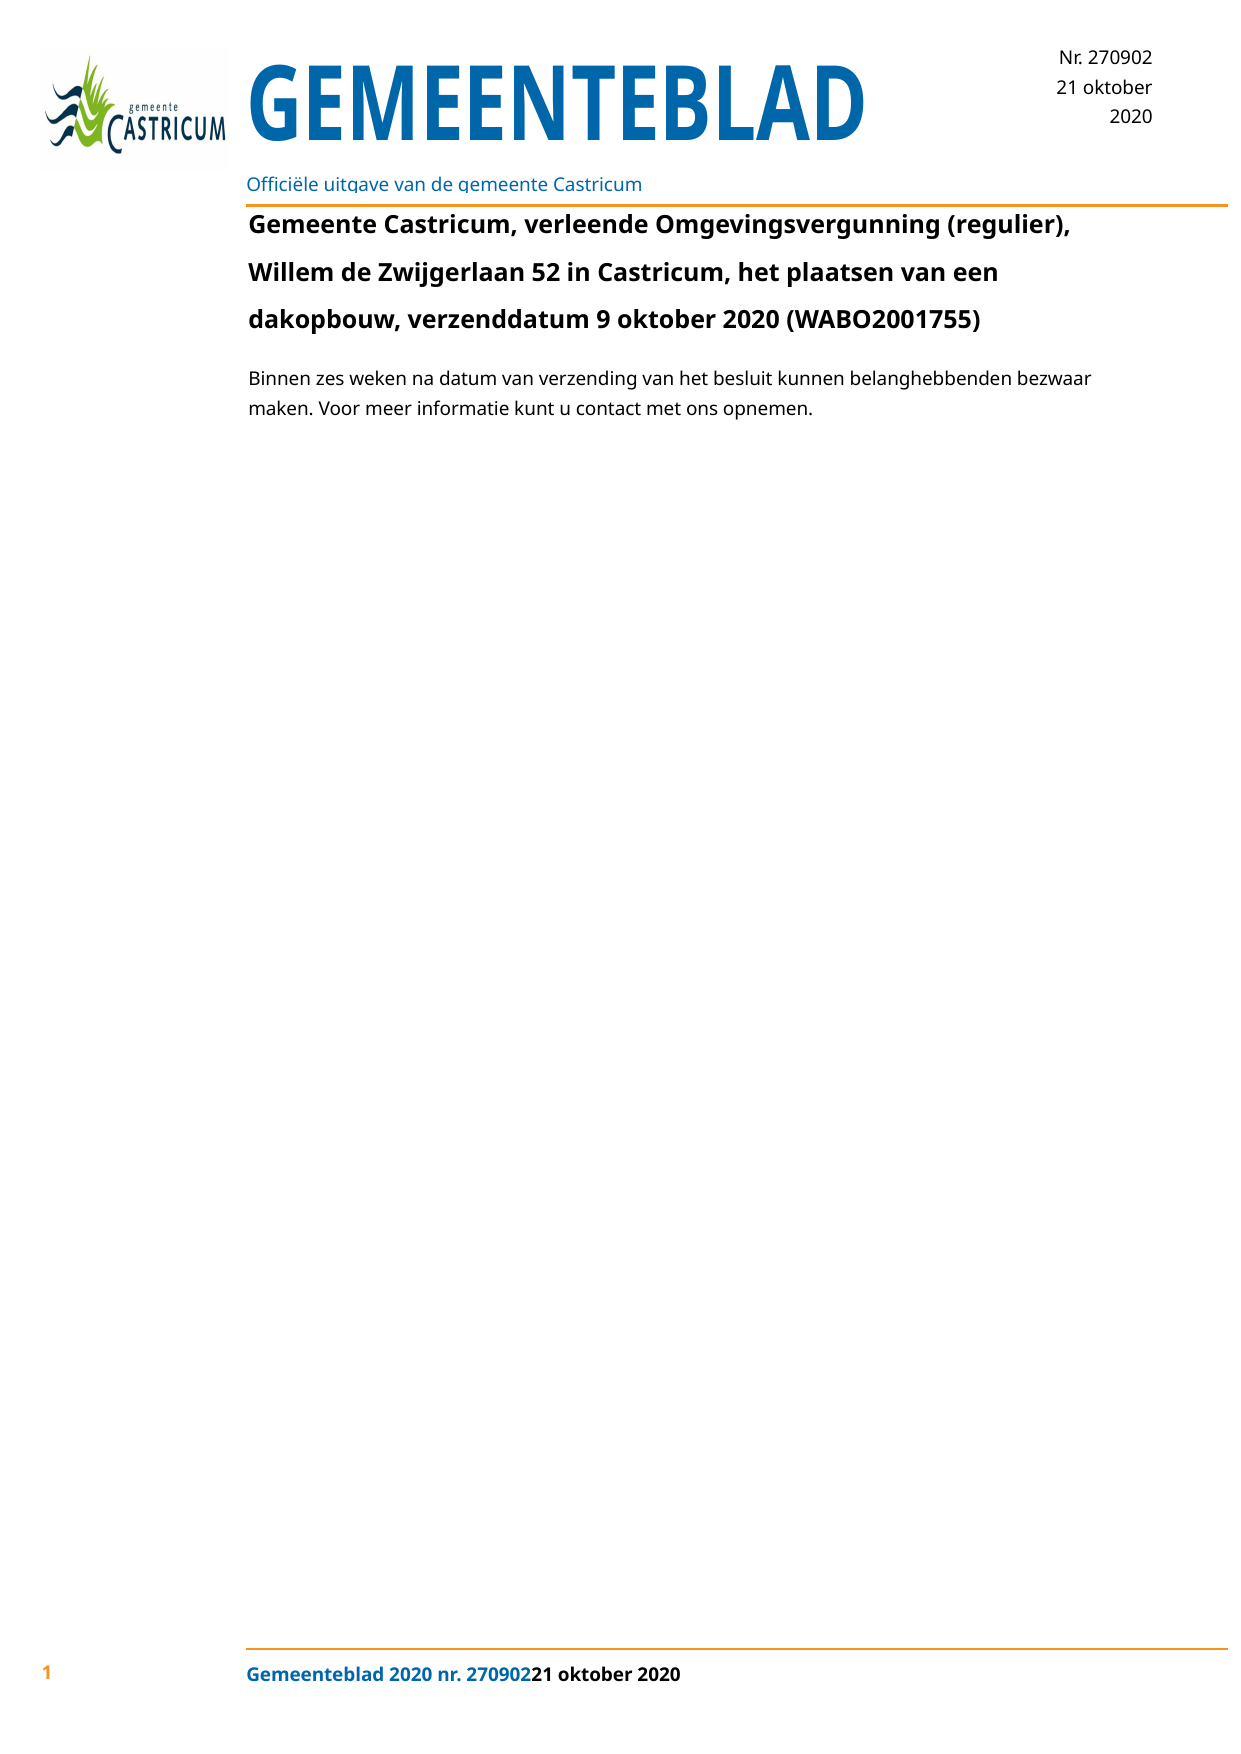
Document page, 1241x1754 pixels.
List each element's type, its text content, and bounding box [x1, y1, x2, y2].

text Binnen zes weken na datum van verzending van het besluit kunnen belanghebbenden bezwaar maken. Voor meer informatie kunt u contact met ons opnemen. [248, 366, 1152, 421]
picture [41, 47, 231, 172]
text Gemeente Castricum, verleende Omgevingsvergunning (regulier), Willem de Zwijgerlaan 52 in Castricum, het plaatsen van een dakopbouw, verzenddatum 9 oktober 2020 (WABO2001755) [248, 207, 1152, 336]
